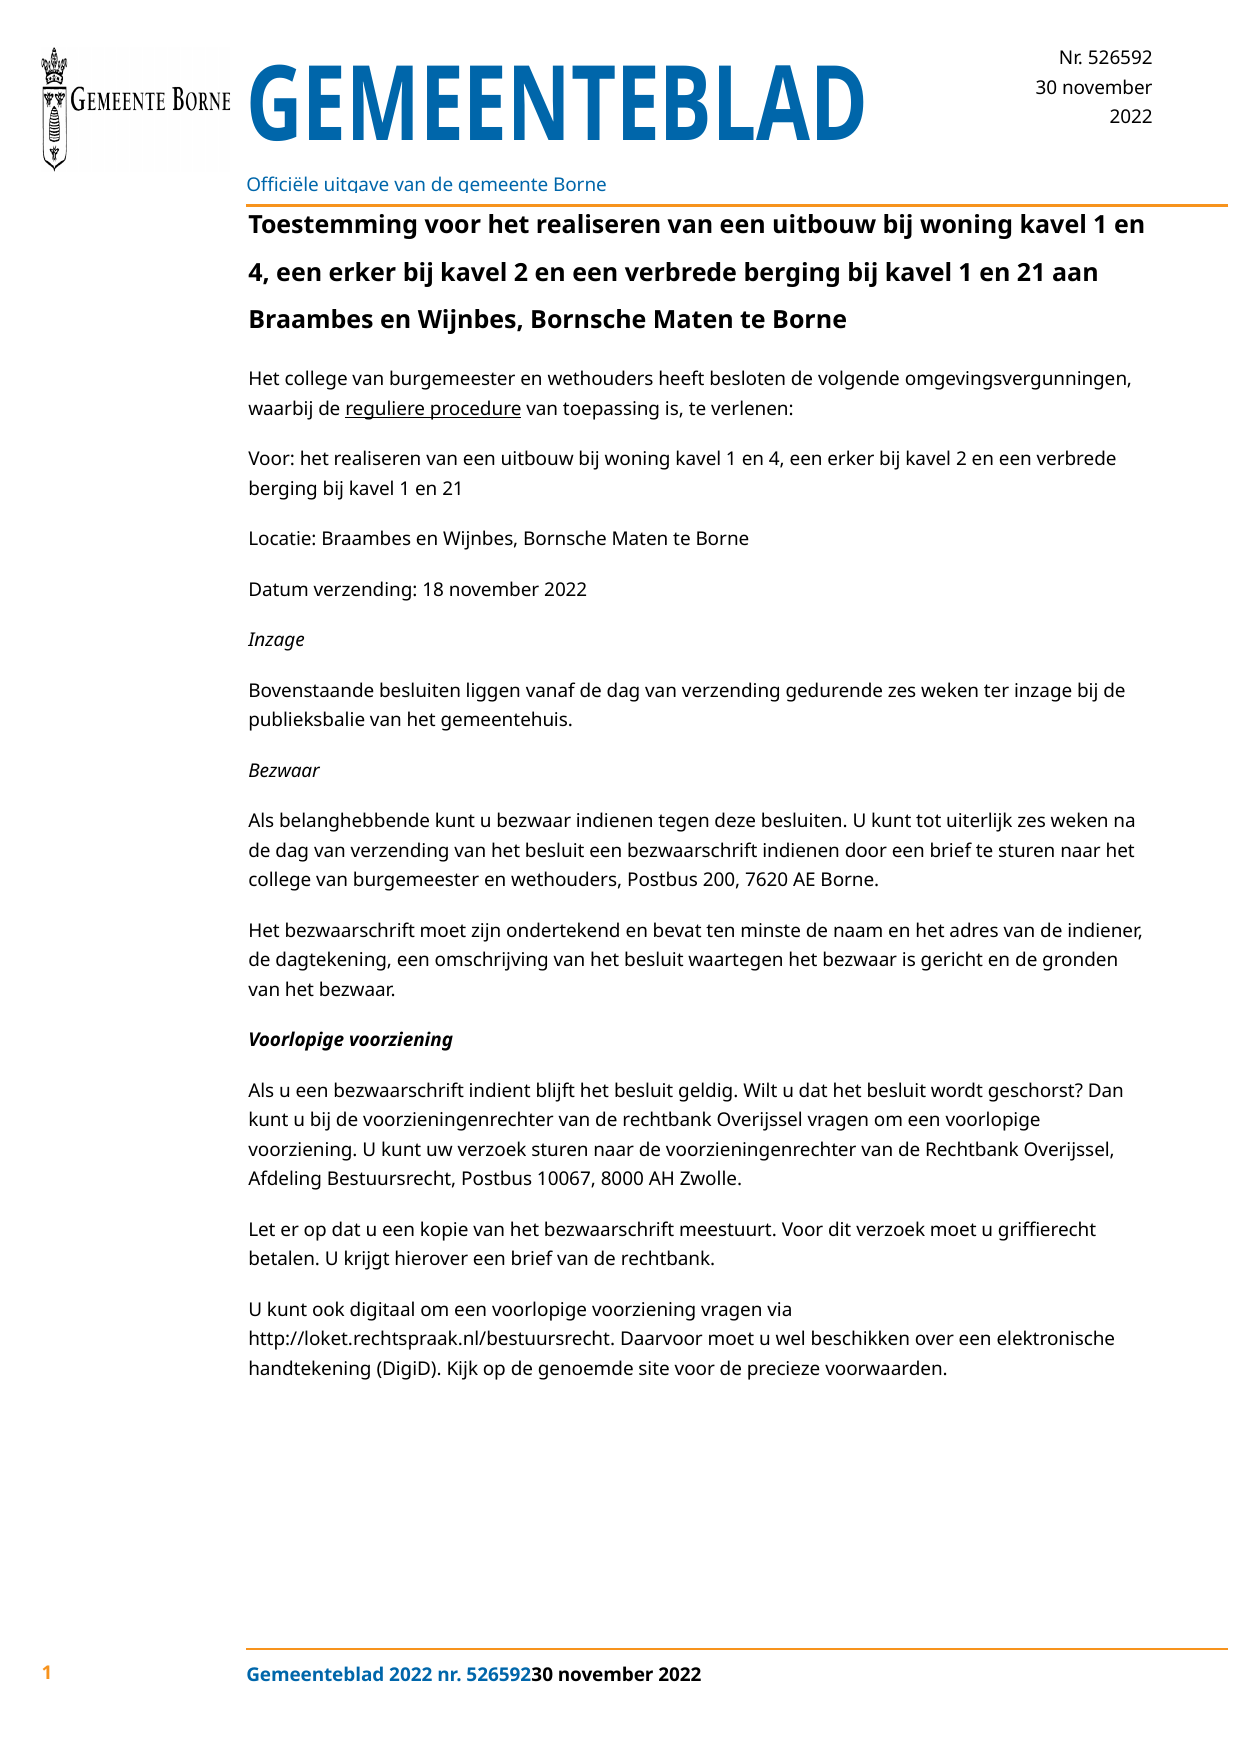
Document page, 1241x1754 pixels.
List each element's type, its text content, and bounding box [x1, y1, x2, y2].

text Inzage [248, 626, 1152, 652]
text Voor: het realiseren van een uitbouw bij woning kavel 1 en 4, een erker bij kavel 2 en een verbrede berging bij kavel 1 en 21 [248, 446, 1152, 501]
text Toestemming voor het realiseren van een uitbouw bij woning kavel 1 en 4, een erker bij kavel 2 en een verbrede berging bij kavel 1 en 21 aan Braambes en Wijnbes, Bornsche Maten te Borne [248, 207, 1152, 336]
text Het bezwaarschrift moet zijn ondertekend en bevat ten minste de naam en het adres van de indiener, de dagtekening, een omschrijving van het besluit waartegen het bezwaar is gericht en de gronden van het bezwaar. [248, 917, 1152, 1002]
text U kunt ook digitaal om een voorlopige voorziening vragen via http://loket.rechtspraak.nl/bestuursrecht. Daarvoor moet u wel beschikken over een elektronische handtekening (DigiD). Kijk op de genoemde site voor de precieze voorwaarden. [248, 1296, 1152, 1381]
text Bovenstaande besluiten liggen vanaf de dag van verzending gedurende zes weken ter inzage bij de publieksbalie van het gemeentehuis. [248, 677, 1152, 732]
text Locatie: Braambes en Wijnbes, Bornsche Maten te Borne [248, 526, 1152, 551]
text Datum verzending: 18 november 2022 [248, 576, 1152, 602]
picture [41, 47, 231, 172]
text Let er op dat u een kopie van het bezwaarschrift meestuurt. Voor dit verzoek moet u griffierecht betalen. U krijgt hierover een brief van de rechtbank. [248, 1216, 1152, 1271]
text Het college van burgemeester en wethouders heeft besloten de volgende omgevingsvergunningen, waarbij de reguliere procedure van toepassing is, te verlenen: [248, 366, 1152, 421]
text Als belanghebbende kunt u bezwaar indienen tegen deze besluiten. U kunt tot uiterlijk zes weken na de dag van verzending van het besluit een bezwaarschrift indienen door een brief te sturen naar het college van burgemeester en wethouders, Postbus 200, 7620 AE Borne. [248, 807, 1152, 892]
text Voorlopige voorziening [248, 1026, 1152, 1052]
text Bezwaar [248, 757, 1152, 782]
text Als u een bezwaarschrift indient blijft het besluit geldig. Wilt u dat het besluit wordt geschorst? Dan kunt u bij de voorzieningenrechter van de rechtbank Overijssel vragen om een voorlopige voorziening. U kunt uw verzoek sturen naar de voorzieningenrechter van de Rechtbank Overijssel, Afdeling Bestuursrecht, Postbus 10067, 8000 AH Zwolle. [248, 1077, 1152, 1191]
